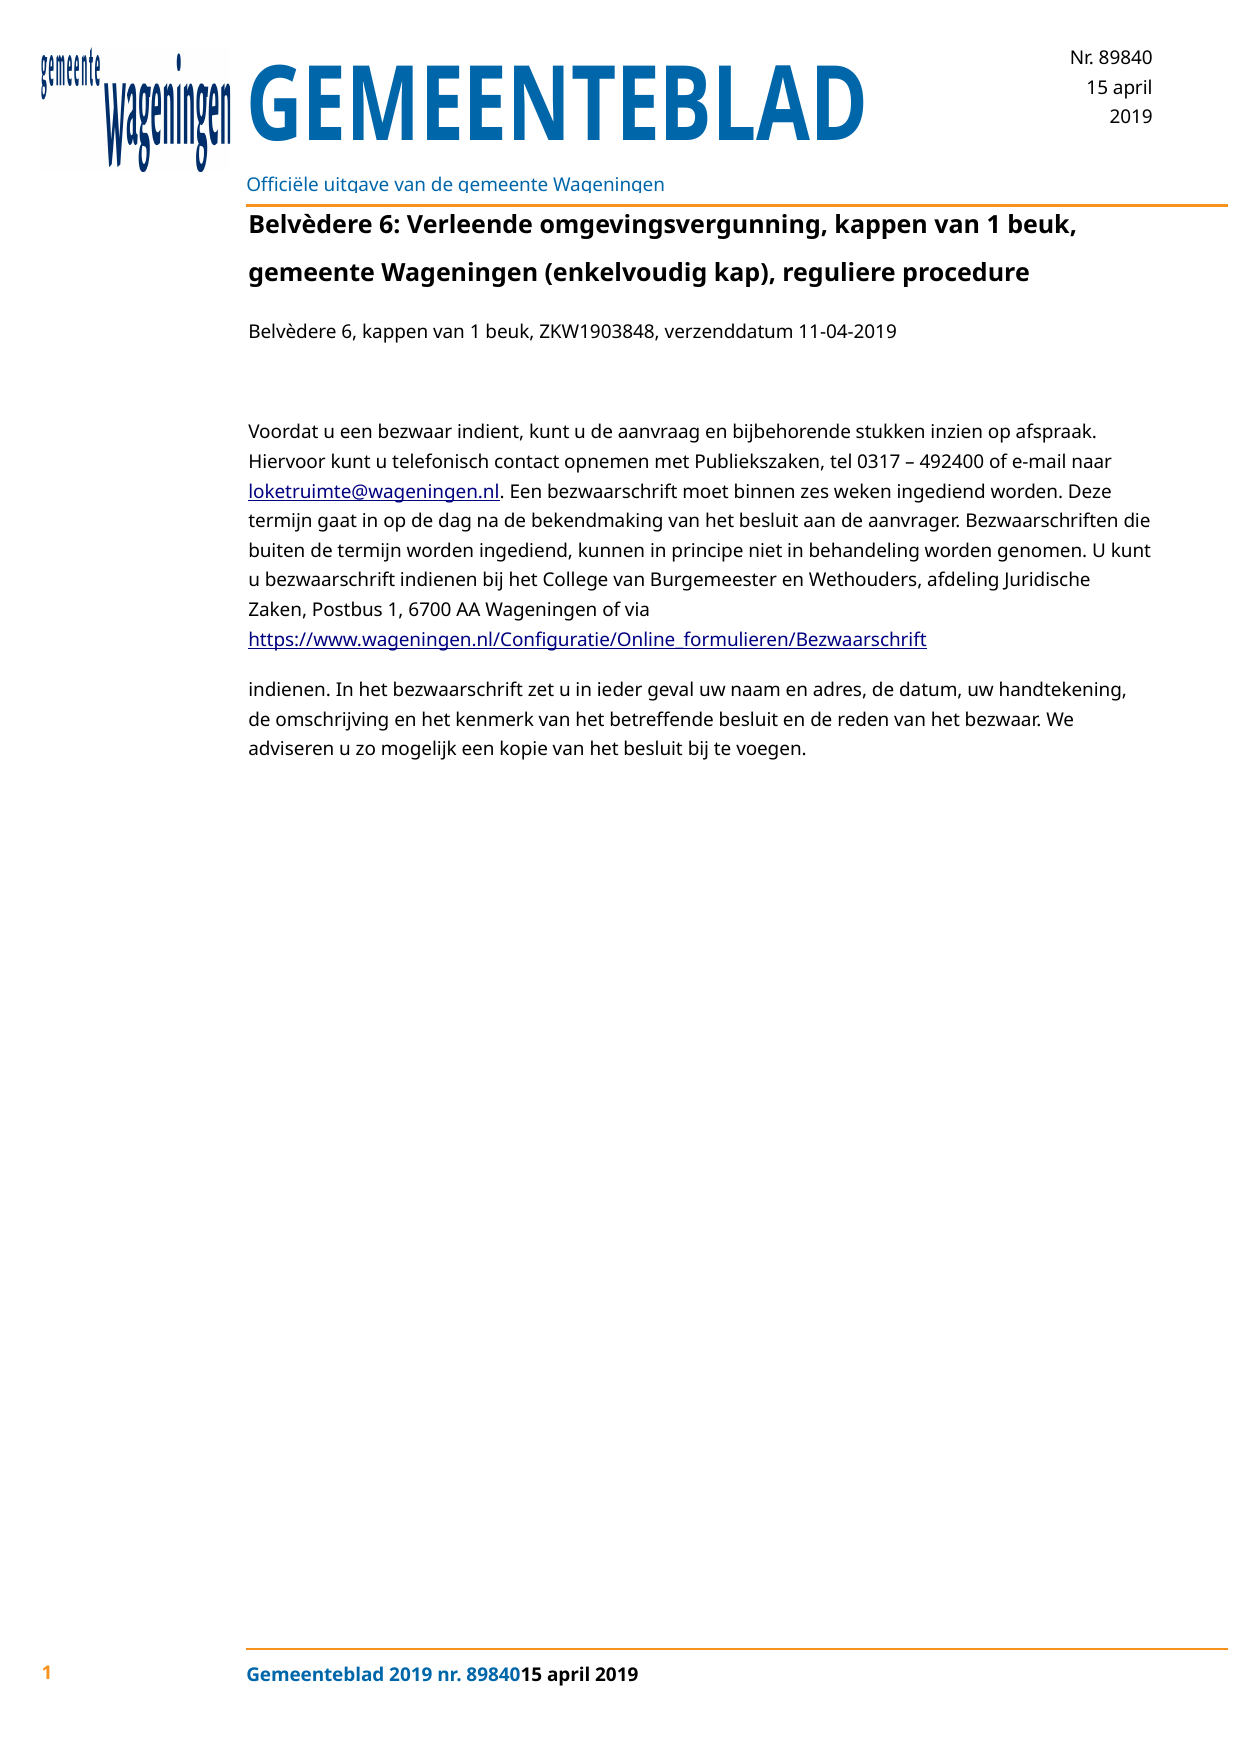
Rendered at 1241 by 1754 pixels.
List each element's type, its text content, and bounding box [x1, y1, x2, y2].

text Belvèdere 6, kappen van 1 beuk, ZKW1903848, verzenddatum 11-04-2019 [248, 318, 1152, 344]
text indienen. In het bezwaarschrift zet u in ieder geval uw naam en adres, de datum, uw handtekening, de omschrijving en het kenmerk van het betreffende besluit en de reden van het bezwaar. We adviseren u zo mogelijk een kopie van het besluit bij te voegen. [248, 676, 1152, 761]
text Voordat u een bezwaar indient, kunt u de aanvraag en bijbehorende stukken inzien op afspraak. Hiervoor kunt u telefonisch contact opnemen met Publiekszaken, tel 0317 – 492400 of e-mail naar loketruimte@wageningen.nl. Een bezwaarschrift moet binnen zes weken ingediend worden. Deze termijn gaat in op de dag na de bekendmaking van het besluit aan de aanvrager. Bezwaarschriften die buiten de termijn worden ingediend, kunnen in principe niet in behandeling worden genomen. U kunt u bezwaarschrift indienen bij het College van Burgemeester en Wethouders, afdeling Juridische Zaken, Postbus 1, 6700 AA Wageningen of via https://www.wageningen.nl/Configuratie/Online_formulieren/Bezwaarschrift [248, 419, 1152, 652]
picture [41, 47, 231, 172]
text Belvèdere 6: Verleende omgevingsvergunning, kappen van 1 beuk, gemeente Wageningen (enkelvoudig kap), reguliere procedure [248, 207, 1152, 288]
